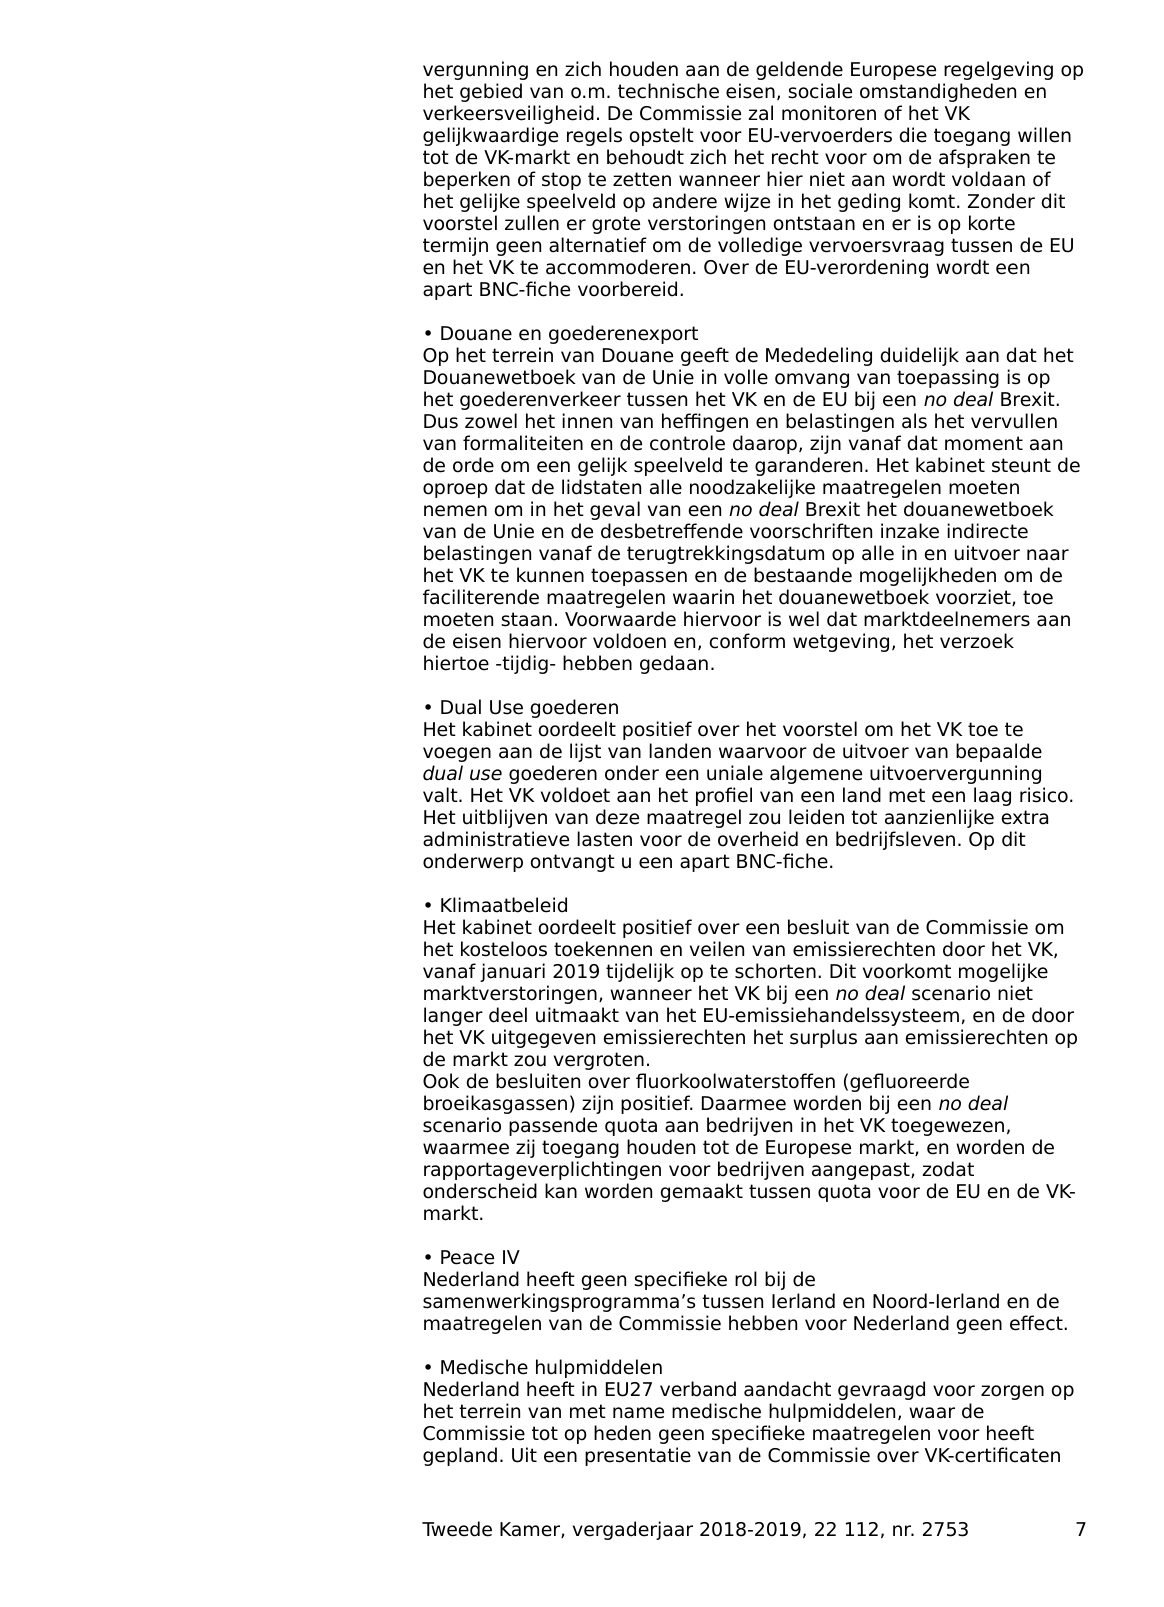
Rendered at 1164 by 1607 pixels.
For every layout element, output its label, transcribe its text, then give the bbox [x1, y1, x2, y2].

text Op het terrein van Douane geeft de Mededeling duidelijk aan dat het Douanewetboek van de Unie in volle omvang van toepassing is op het goederenverkeer tussen het VK en de EU bij een no deal Brexit. Dus zowel het innen van heffingen en belastingen als het vervullen van formaliteiten en de controle daarop, zijn vanaf dat moment aan de orde om een gelijk speelveld te garanderen. Het kabinet steunt de oproep dat de lidstaten alle noodzakelijke maatregelen moeten nemen om in het geval van een no deal Brexit het douanewetboek van de Unie en de desbetreffende voorschriften inzake indirecte belastingen vanaf de terugtrekkingsdatum op alle in en uitvoer naar het VK te kunnen toepassen en de bestaande mogelijkheden om de faciliterende maatregelen waarin het douanewetboek voorziet, toe moeten staan. Voorwaarde hiervoor is wel dat marktdeelnemers aan de eisen hiervoor voldoen en, conform wetgeving, het verzoek hiertoe -tijdig- hebben gedaan. [422, 345, 1087, 675]
text • Dual Use goederen [422, 697, 1087, 719]
text Nederland heeft in EU27 verband aandacht gevraagd voor zorgen op het terrein van met name medische hulpmiddelen, waar de Commissie tot op heden geen specifieke maatregelen voor heeft gepland. Uit een presentatie van de Commissie over VK-certificaten [422, 1379, 1087, 1467]
text vergunning en zich houden aan de geldende Europese regelgeving op het gebied van o.m. technische eisen, sociale omstandigheden en verkeersveiligheid. De Commissie zal monitoren of het VK gelijkwaardige regels opstelt voor EU-vervoerders die toegang willen tot de VK-markt en behoudt zich het recht voor om de afspraken te beperken of stop te zetten wanneer hier niet aan wordt voldaan of het gelijke speelveld op andere wijze in het geding komt. Zonder dit voorstel zullen er grote verstoringen ontstaan en er is op korte termijn geen alternatief om de volledige vervoersvraag tussen de EU en het VK te accommoderen. Over de EU-verordening wordt een apart BNC-fiche voorbereid. [422, 59, 1087, 301]
text Ook de besluiten over fluorkoolwaterstoffen (gefluoreerde broeikasgassen) zijn positief. Daarmee worden bij een no deal scenario passende quota aan bedrijven in het VK toegewezen, waarmee zij toegang houden tot de Europese markt, en worden de rapportageverplichtingen voor bedrijven aangepast, zodat onderscheid kan worden gemaakt tussen quota voor de EU en de VK-markt. [422, 1071, 1087, 1224]
text • Peace IV [422, 1247, 1087, 1269]
text Het kabinet oordeelt positief over het voorstel om het VK toe te voegen aan de lijst van landen waarvoor de uitvoer van bepaalde dual use goederen onder een uniale algemene uitvoervergunning valt. Het VK voldoet aan het profiel van een land met een laag risico. Het uitblijven van deze maatregel zou leiden tot aanzienlijke extra administratieve lasten voor de overheid en bedrijfsleven. Op dit onderwerp ontvangt u een apart BNC-fiche. [422, 719, 1087, 873]
text Nederland heeft geen specifieke rol bij de samenwerkingsprogramma’s tussen Ierland en Noord-Ierland en de maatregelen van de Commissie hebben voor Nederland geen effect. [422, 1269, 1087, 1335]
text • Medische hulpmiddelen [422, 1357, 1087, 1379]
text • Douane en goederenexport [422, 323, 1087, 345]
text • Klimaatbeleid [422, 895, 1087, 917]
text Het kabinet oordeelt positief over een besluit van de Commissie om het kosteloos toekennen en veilen van emissierechten door het VK, vanaf januari 2019 tijdelijk op te schorten. Dit voorkomt mogelijke marktverstoringen, wanneer het VK bij een no deal scenario niet langer deel uitmaakt van het EU-emissiehandelssysteem, en de door het VK uitgegeven emissierechten het surplus aan emissierechten op de markt zou vergroten. [422, 917, 1087, 1071]
